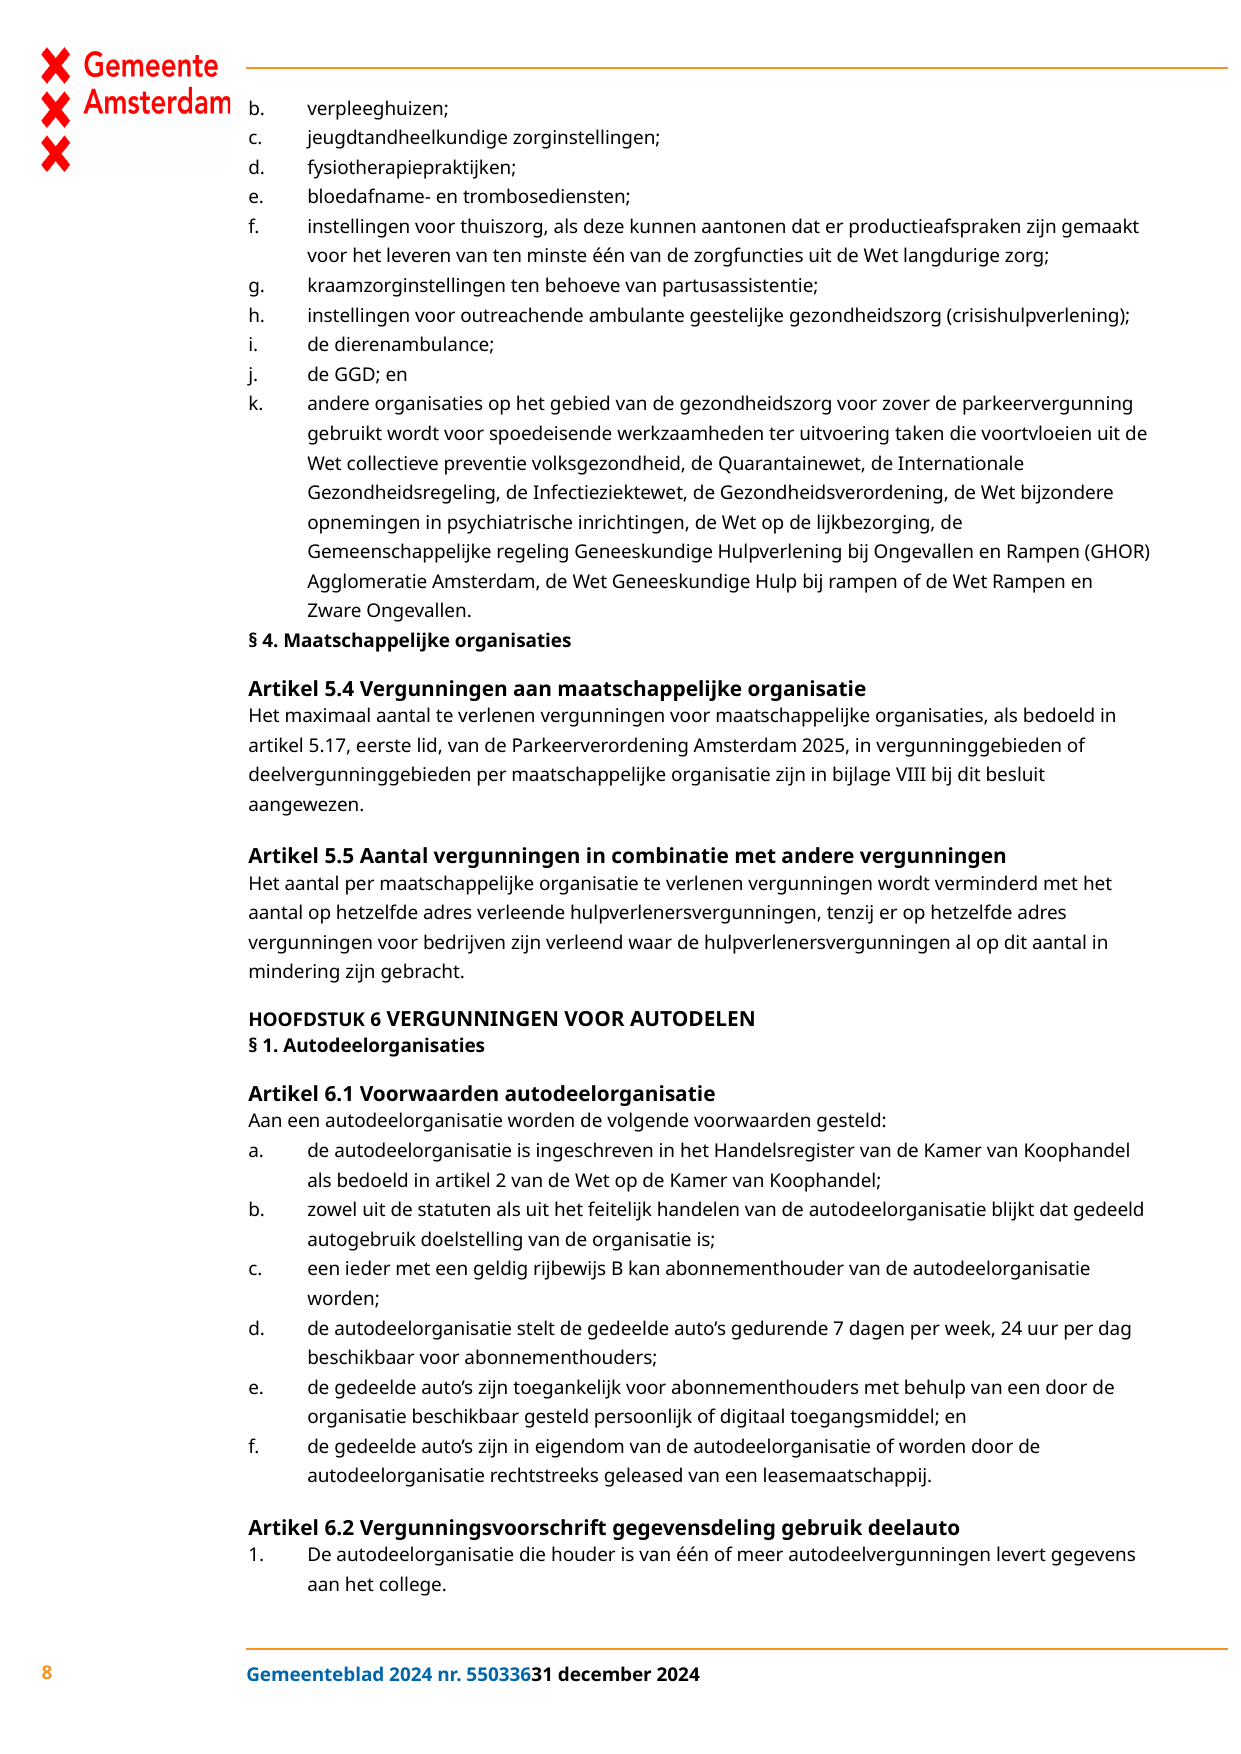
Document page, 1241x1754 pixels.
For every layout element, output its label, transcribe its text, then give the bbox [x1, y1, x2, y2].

list bloedafname- en trombosediensten; [248, 183, 1152, 209]
text Aan een autodeelorganisatie worden de volgende voorwaarden gesteld: [248, 1108, 1152, 1133]
text § 4. Maatschappelijke organisaties [248, 627, 1152, 653]
list instellingen voor outreachende ambulante geestelijke gezondheidszorg (crisishulpverlening); [248, 302, 1152, 328]
text Artikel 6.1 Voorwaarden autodeelorganisatie [248, 1079, 1152, 1108]
list de gedeelde auto’s zijn in eigendom van de autodeelorganisatie of worden door de autodeelorganisatie rechtstreeks geleased van een leasemaatschappij. [248, 1433, 1152, 1488]
list de dierenambulance; [248, 331, 1152, 357]
picture [41, 47, 231, 172]
text Het aantal per maatschappelijke organisatie te verlenen vergunningen wordt verminderd met het aantal op hetzelfde adres verleende hulpverlenersvergunningen, tenzij er op hetzelfde adres vergunningen voor bedrijven zijn verleend waar de hulpverlenersvergunningen al op dit aantal in mindering zijn gebracht. [248, 870, 1152, 984]
list jeugdtandheelkundige zorginstellingen; [248, 124, 1152, 150]
list de autodeelorganisatie is ingeschreven in het Handelsregister van de Kamer van Koophandel als bedoeld in artikel 2 van de Wet op de Kamer van Koophandel; [248, 1137, 1152, 1193]
list andere organisaties op het gebied van de gezondheidszorg voor zover de parkeervergunning gebruikt wordt voor spoedeisende werkzaamheden ter uitvoering taken die voortvloeien uit de Wet collectieve preventie volksgezondheid, de Quarantainewet, de Internationale Gezondheidsregeling, de Infectieziektewet, de Gezondheidsverordening, de Wet bijzondere opnemingen in psychiatrische inrichtingen, de Wet op de lijkbezorging, de Gemeenschappelijke regeling Geneeskundige Hulpverlening bij Ongevallen en Rampen (GHOR) Agglomeratie Amsterdam, de Wet Geneeskundige Hulp bij rampen of de Wet Rampen en Zware Ongevallen. [248, 391, 1152, 623]
text Het maximaal aantal te verlenen vergunningen voor maatschappelijke organisaties, als bedoeld in artikel 5.17, eerste lid, van de Parkeerverordening Amsterdam 2025, in vergunninggebieden of deelvergunninggebieden per maatschappelijke organisatie zijn in bijlage VIII bij dit besluit aangewezen. [248, 702, 1152, 817]
list instellingen voor thuiszorg, als deze kunnen aantonen dat er productieafspraken zijn gemaakt voor het leveren van ten minste één van de zorgfuncties uit de Wet langdurige zorg; [248, 213, 1152, 268]
text Artikel 5.5 Aantal vergunningen in combinatie met andere vergunningen [248, 841, 1152, 870]
list de gedeelde auto’s zijn toegankelijk voor abonnementhouders met behulp van een door de organisatie beschikbaar gesteld persoonlijk of digitaal toegangsmiddel; en [248, 1374, 1152, 1429]
list een ieder met een geldig rijbewijs B kan abonnementhouder van de autodeelorganisatie worden; [248, 1256, 1152, 1311]
list De autodeelorganisatie die houder is van één of meer autodeelvergunningen levert gegevens aan het college. [248, 1542, 1152, 1597]
text Artikel 6.2 Vergunningsvoorschrift gegevensdeling gebruik deelauto [248, 1513, 1152, 1542]
list de autodeelorganisatie stelt de gedeelde auto’s gedurende 7 dagen per week, 24 uur per dag beschikbaar voor abonnementhouders; [248, 1315, 1152, 1370]
list de GGD; en [248, 361, 1152, 387]
text § 1. Autodeelorganisaties [248, 1033, 1152, 1058]
text Artikel 5.4 Vergunningen aan maatschappelijke organisatie [248, 674, 1152, 702]
list kraamzorginstellingen ten behoeve van partusassistentie; [248, 272, 1152, 298]
text HOOFDSTUK 6 VERGUNNINGEN VOOR AUTODELEN [248, 1004, 1152, 1033]
list verpleeghuizen; [248, 95, 1152, 121]
list fysiotherapiepraktijken; [248, 154, 1152, 180]
list zowel uit de statuten als uit het feitelijk handelen van de autodeelorganisatie blijkt dat gedeeld autogebruik doelstelling van de organisatie is; [248, 1196, 1152, 1252]
